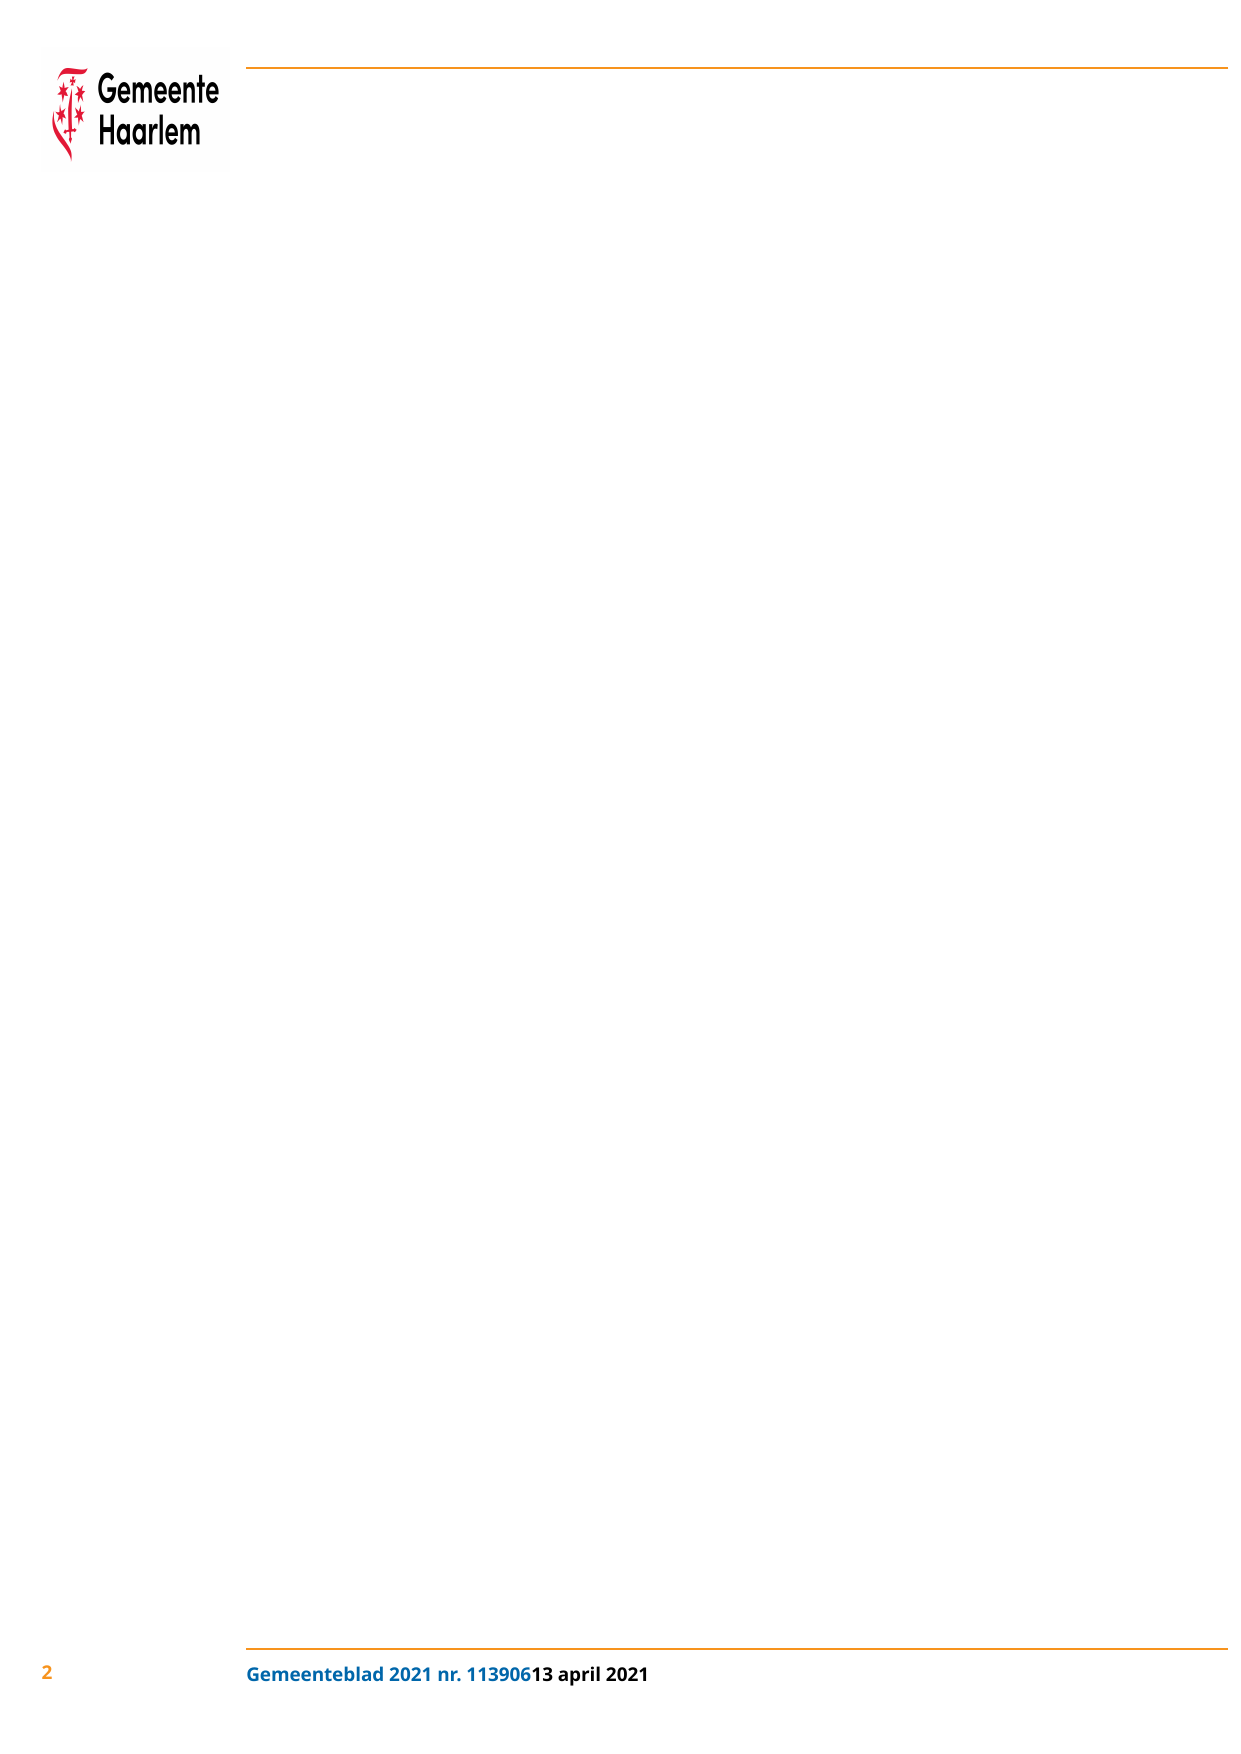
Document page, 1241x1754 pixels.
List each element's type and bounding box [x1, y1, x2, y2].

picture [41, 47, 231, 172]
